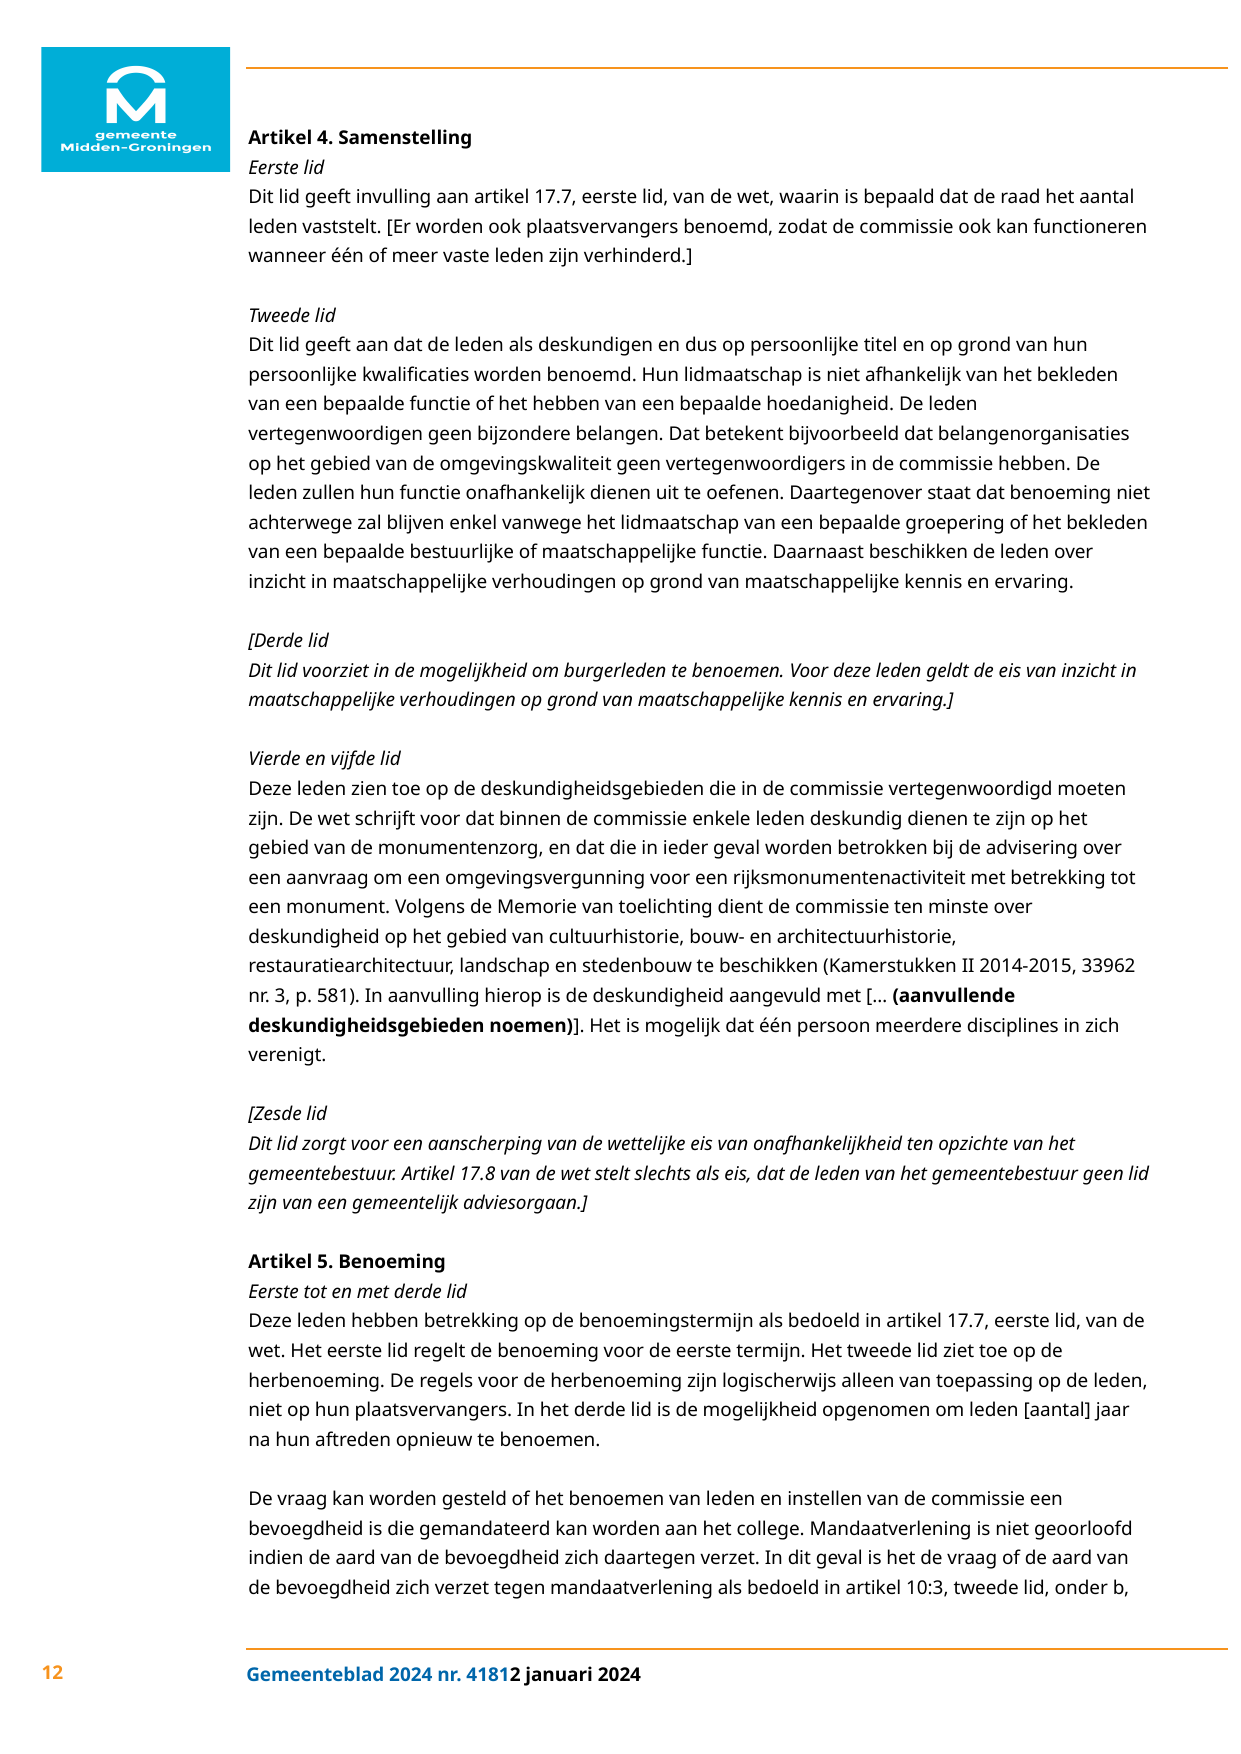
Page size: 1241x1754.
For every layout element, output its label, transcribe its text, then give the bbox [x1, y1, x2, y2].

text Deze leden hebben betrekking op de benoemingstermijn als bedoeld in artikel 17.7, eerste lid, van de wet. Het eerste lid regelt de benoeming voor de eerste termijn. Het tweede lid ziet toe op de herbenoeming. De regels voor de herbenoeming zijn logischerwijs alleen van toepassing op de leden, niet op hun plaatsvervangers. In het derde lid is de mogelijkheid opgenomen om leden [aantal] jaar na hun aftreden opnieuw te benoemen. [248, 1308, 1152, 1452]
text Artikel 4. Samenstelling [248, 124, 1152, 150]
picture [184, 146, 190, 153]
text Tweede lid [248, 302, 1152, 328]
text Deze leden zien toe op de deskundigheidsgebieden die in de commissie vertegenwoordigd moeten zijn. De wet schrijft voor dat binnen de commissie enkele leden deskundig dienen te zijn op het gebied van de monumentenzorg, en dat die in ieder geval worden betrokken bij de advisering over een aanvraag om een omgevingsvergunning voor een rijksmonumentenactiviteit met betrekking tot een monument. Volgens de Memorie van toelichting dient de commissie ten minste over deskundigheid op het gebied van cultuurhistorie, bouw- en architectuurhistorie, restauratiearchitectuur, landschap en stedenbouw te beschikken (Kamerstukken II 2014-2015, 33962 nr. 3, p. 581). In aanvulling hierop is de deskundigheid aangevuld met [… (aanvullende deskundigheidsgebieden noemen)]. Het is mogelijk dat één persoon meerdere disciplines in zich verenigt. [248, 775, 1152, 1067]
text Vierde en vijfde lid [248, 746, 1152, 771]
text De vraag kan worden gesteld of het benoemen van leden en instellen van de commissie een bevoegdheid is die gemandateerd kan worden aan het college. Mandaatverlening is niet geoorloofd indien de aard van de bevoegdheid zich daartegen verzet. In dit geval is het de vraag of de aard van de bevoegdheid zich verzet tegen mandaatverlening als bedoeld in artikel 10:3, tweede lid, onder b, [248, 1485, 1152, 1600]
text [Derde lid [248, 627, 1152, 653]
text Dit lid voorziet in de mogelijkheid om burgerleden te benoemen. Voor deze leden geldt de eis van inzicht in maatschappelijke verhoudingen op grond van maatschappelijke kennis en ervaring.] [248, 657, 1152, 712]
picture [108, 66, 164, 82]
text Artikel 5. Benoeming [248, 1248, 1152, 1274]
text Eerste lid [248, 154, 1152, 180]
text Eerste tot en met derde lid [248, 1278, 1152, 1304]
picture [107, 89, 165, 122]
text Dit lid geeft aan dat de leden als deskundigen en dus op persoonlijke titel en op grond van hun persoonlijke kwalificaties worden benoemd. Hun lidmaatschap is niet afhankelijk van het bekleden van een bepaalde functie of het hebben van een bepaalde hoedanigheid. De leden vertegenwoordigen geen bijzondere belangen. Dat betekent bijvoorbeeld dat belangenorganisaties op het gebied van de omgevingskwaliteit geen vertegenwoordigers in de commissie hebben. De leden zullen hun functie onafhankelijk dienen uit te oefenen. Daartegenover staat dat benoeming niet achterwege zal blijven enkel vanwege het lidmaatschap van een bepaalde groepering of het bekleden van een bepaalde bestuurlijke of maatschappelijke functie. Daarnaast beschikken de leden over inzicht in maatschappelijke verhoudingen op grond van maatschappelijke kennis en ervaring. [248, 331, 1152, 594]
text Dit lid zorgt voor een aanscherping van de wettelijke eis van onafhankelijkheid ten opzichte van het gemeentebestuur. Artikel 17.8 van de wet stelt slechts als eis, dat de leden van het gemeentebestuur geen lid zijn van een gemeentelijk adviesorgaan.] [248, 1130, 1152, 1215]
text [Zesde lid [248, 1101, 1152, 1126]
text Dit lid geeft invulling aan artikel 17.7, eerste lid, van de wet, waarin is bepaald dat de raad het aantal leden vaststelt. [Er worden ook plaatsvervangers benoemd, zodat de commissie ook kan functioneren wanneer één of meer vaste leden zijn verhinderd.] [248, 183, 1152, 268]
